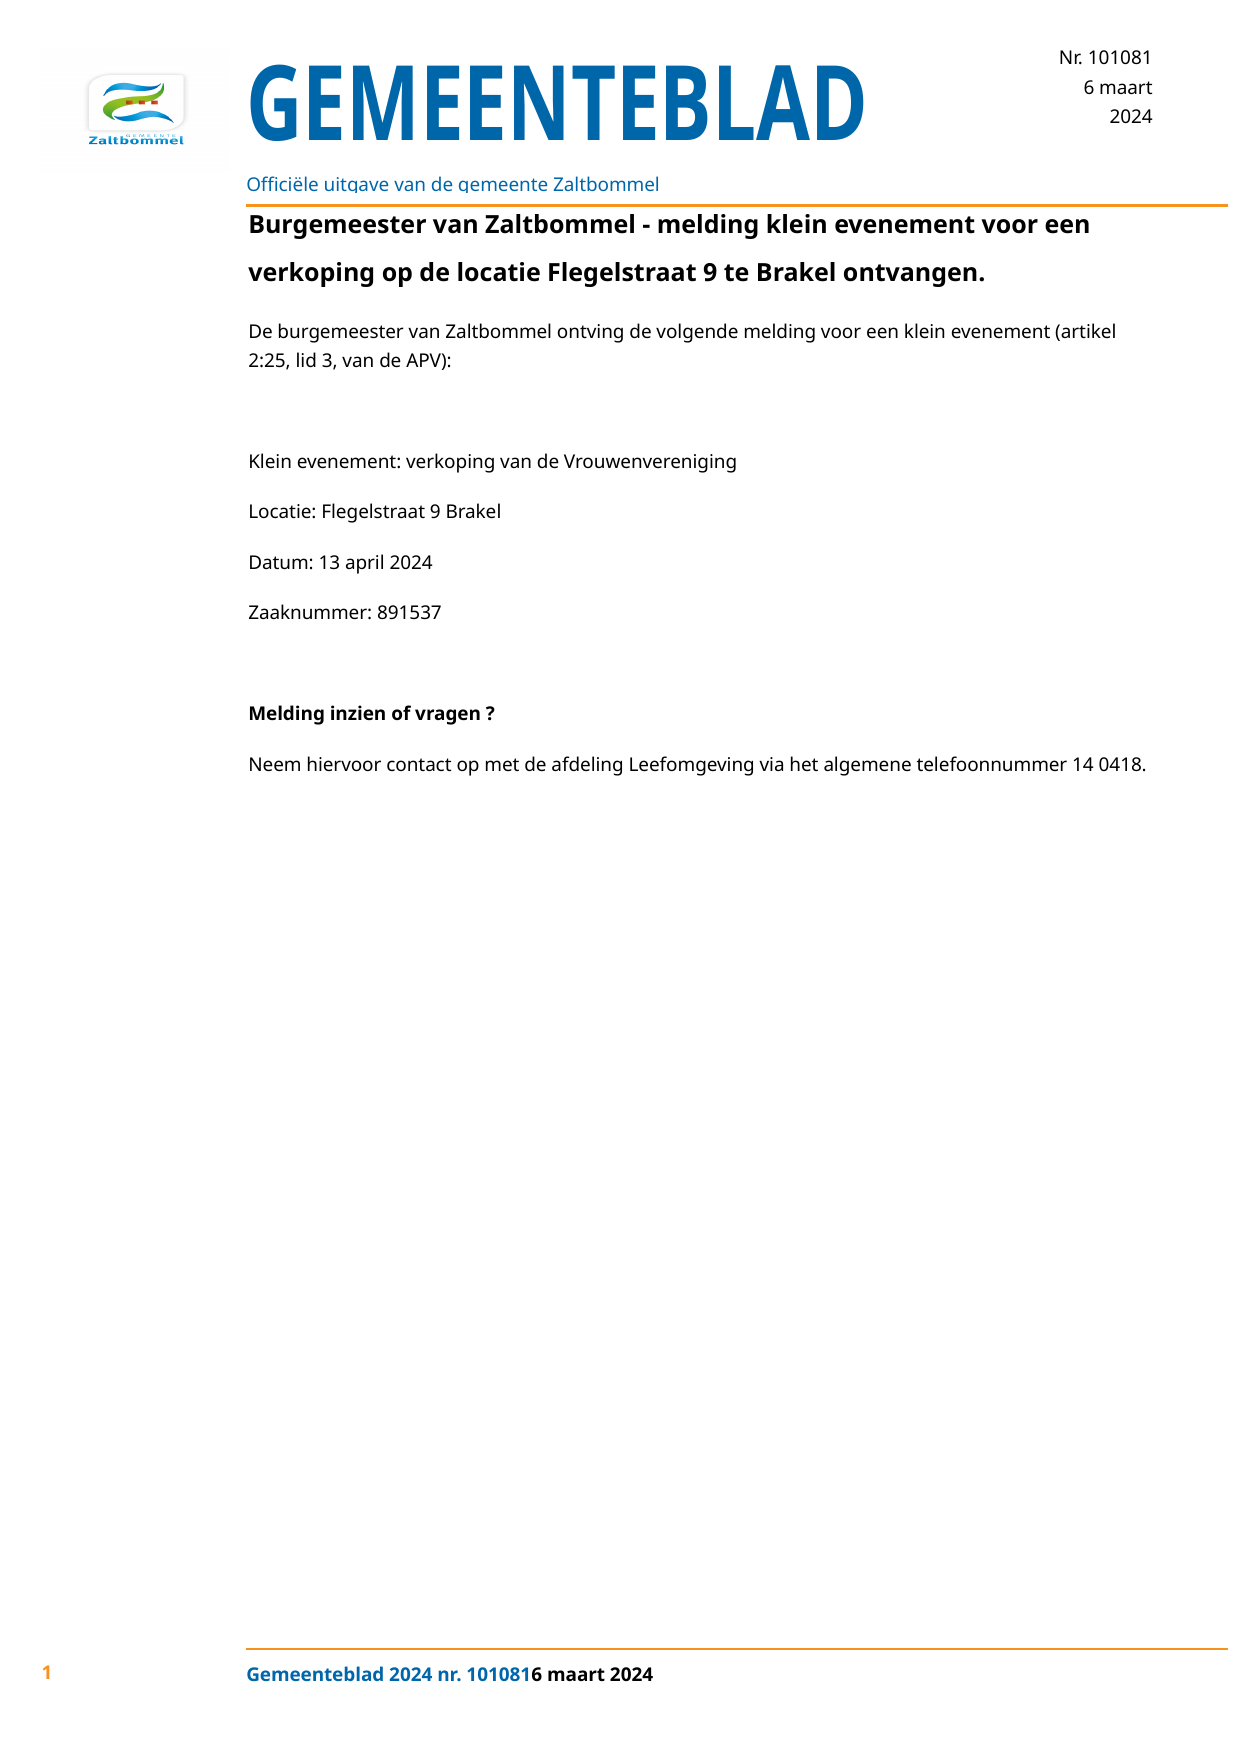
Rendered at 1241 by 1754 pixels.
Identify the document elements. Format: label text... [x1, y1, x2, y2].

text Klein evenement: verkoping van de Vrouwenvereniging [248, 448, 1152, 474]
text Neem hiervoor contact op met de afdeling Leefomgeving via het algemene telefoonnummer 14 0418. [248, 751, 1152, 777]
picture [41, 47, 231, 172]
text Datum: 13 april 2024 [248, 549, 1152, 575]
text Locatie: Flegelstraat 9 Brakel [248, 499, 1152, 524]
text Zaaknummer: 891537 [248, 599, 1152, 625]
text Burgemeester van Zaltbommel - melding klein evenement voor een verkoping op de locatie Flegelstraat 9 te Brakel ontvangen. [248, 207, 1152, 288]
text Melding inzien of vragen ? [248, 700, 1152, 726]
text De burgemeester van Zaltbommel ontving de volgende melding voor een klein evenement (artikel 2:25, lid 3, van de APV): [248, 318, 1152, 373]
